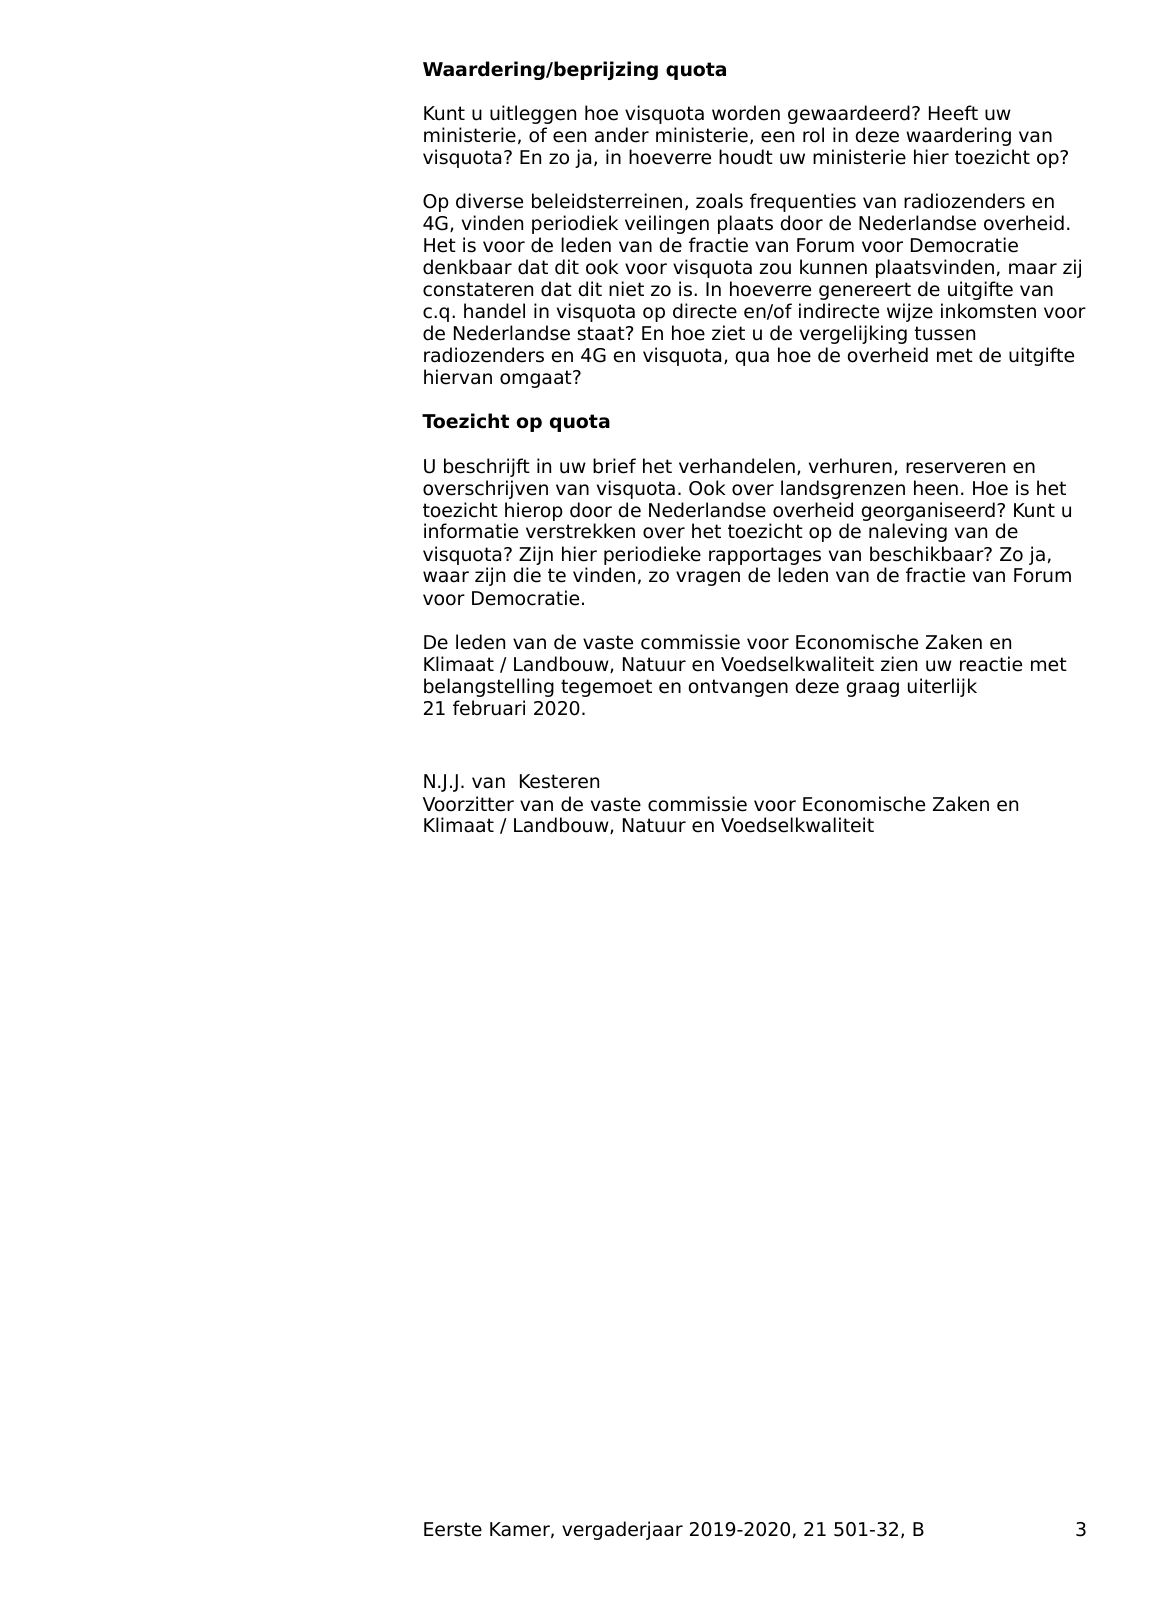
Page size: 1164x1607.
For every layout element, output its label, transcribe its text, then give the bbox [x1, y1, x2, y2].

text U beschrijft in uw brief het verhandelen, verhuren, reserveren en overschrijven van visquota. Ook over landsgrenzen heen. Hoe is het toezicht hierop door de Nederlandse overheid georganiseerd? Kunt u informatie verstrekken over het toezicht op de naleving van de visquota? Zijn hier periodieke rapportages van beschikbaar? Zo ja, waar zijn die te vinden, zo vragen de leden van de fractie van Forum voor Democratie. [422, 456, 1087, 609]
text De leden van de vaste commissie voor Economische Zaken en Klimaat / Landbouw, Natuur en Voedselkwaliteit zien uw reactie met belangstelling tegemoet en ontvangen deze graag uiterlijk 21 februari 2020. [422, 632, 1087, 719]
text Op diverse beleidsterreinen, zoals frequenties van radiozenders en 4G, vinden periodiek veilingen plaats door de Nederlandse overheid. Het is voor de leden van de fractie van Forum voor Democratie denkbaar dat dit ook voor visquota zou kunnen plaatsvinden, maar zij constateren dat dit niet zo is. In hoeverre genereert de uitgifte van c.q. handel in visquota op directe en/of indirecte wijze inkomsten voor de Nederlandse staat? En hoe ziet u de vergelijking tussen radiozenders en 4G en visquota, qua hoe de overheid met de uitgifte hiervan omgaat? [422, 191, 1087, 389]
subtitle Waardering/beprijzing quota [422, 59, 1087, 81]
text Kunt u uitleggen hoe visquota worden gewaardeerd? Heeft uw ministerie, of een ander ministerie, een rol in deze waardering van visquota? En zo ja, in hoeverre houdt uw ministerie hier toezicht op? [422, 103, 1087, 169]
text N.J.J. van Kesteren Voorzitter van de vaste commissie voor Economische Zaken en Klimaat / Landbouw, Natuur en Voedselkwaliteit [422, 749, 1087, 837]
subtitle Toezicht op quota [422, 411, 1087, 433]
